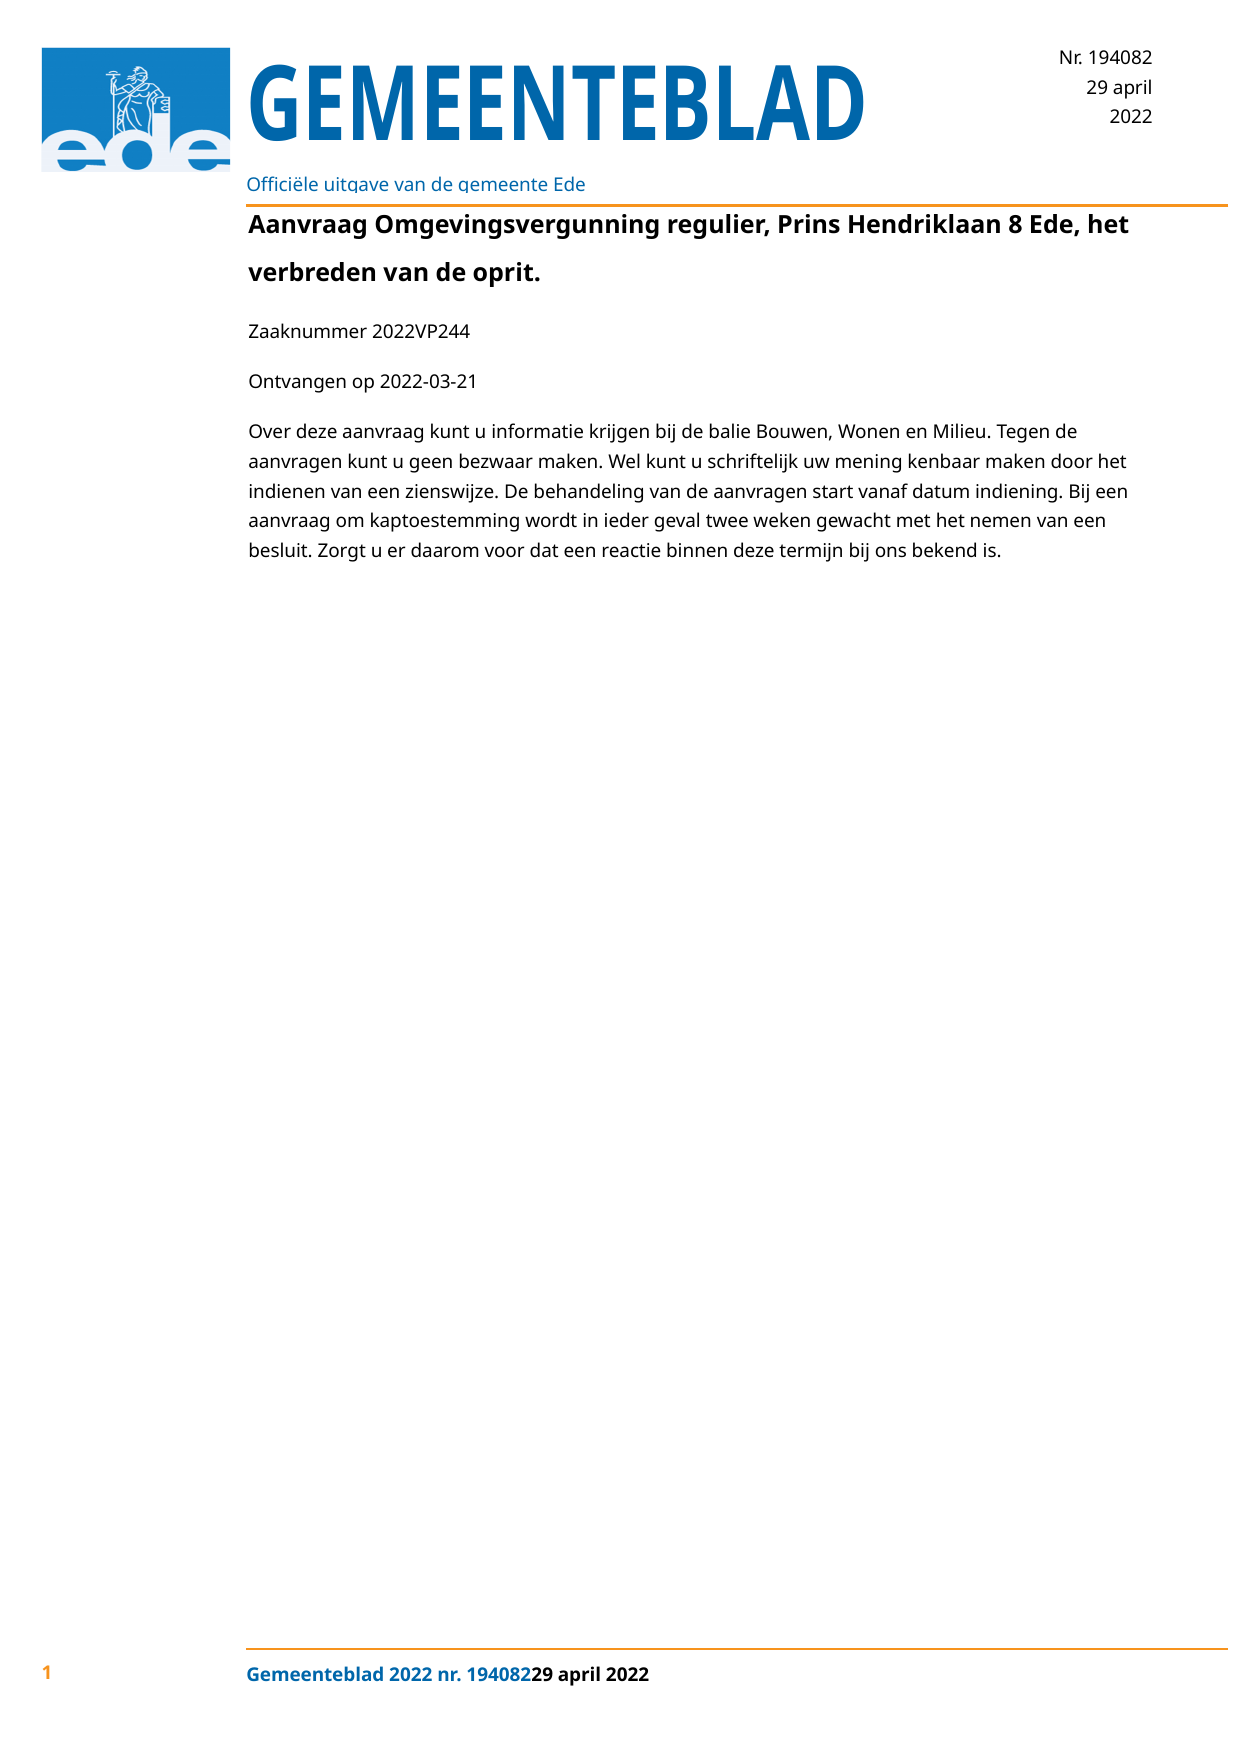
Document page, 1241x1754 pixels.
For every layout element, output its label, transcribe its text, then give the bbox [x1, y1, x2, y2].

text Aanvraag Omgevingsvergunning regulier, Prins Hendriklaan 8 Ede, het verbreden van de oprit. [248, 207, 1152, 288]
text Ontvangen op 2022-03-21 [248, 368, 1152, 394]
picture [41, 47, 231, 172]
text Zaaknummer 2022VP244 [248, 318, 1152, 344]
text Over deze aanvraag kunt u informatie krijgen bij de balie Bouwen, Wonen en Milieu. Tegen de aanvragen kunt u geen bezwaar maken. Wel kunt u schriftelijk uw mening kenbaar maken door het indienen van een zienswijze. De behandeling van de aanvragen start vanaf datum indiening. Bij een aanvraag om kaptoestemming wordt in ieder geval twee weken gewacht met het nemen van een besluit. Zorgt u er daarom voor dat een reactie binnen deze termijn bij ons bekend is. [248, 419, 1152, 563]
